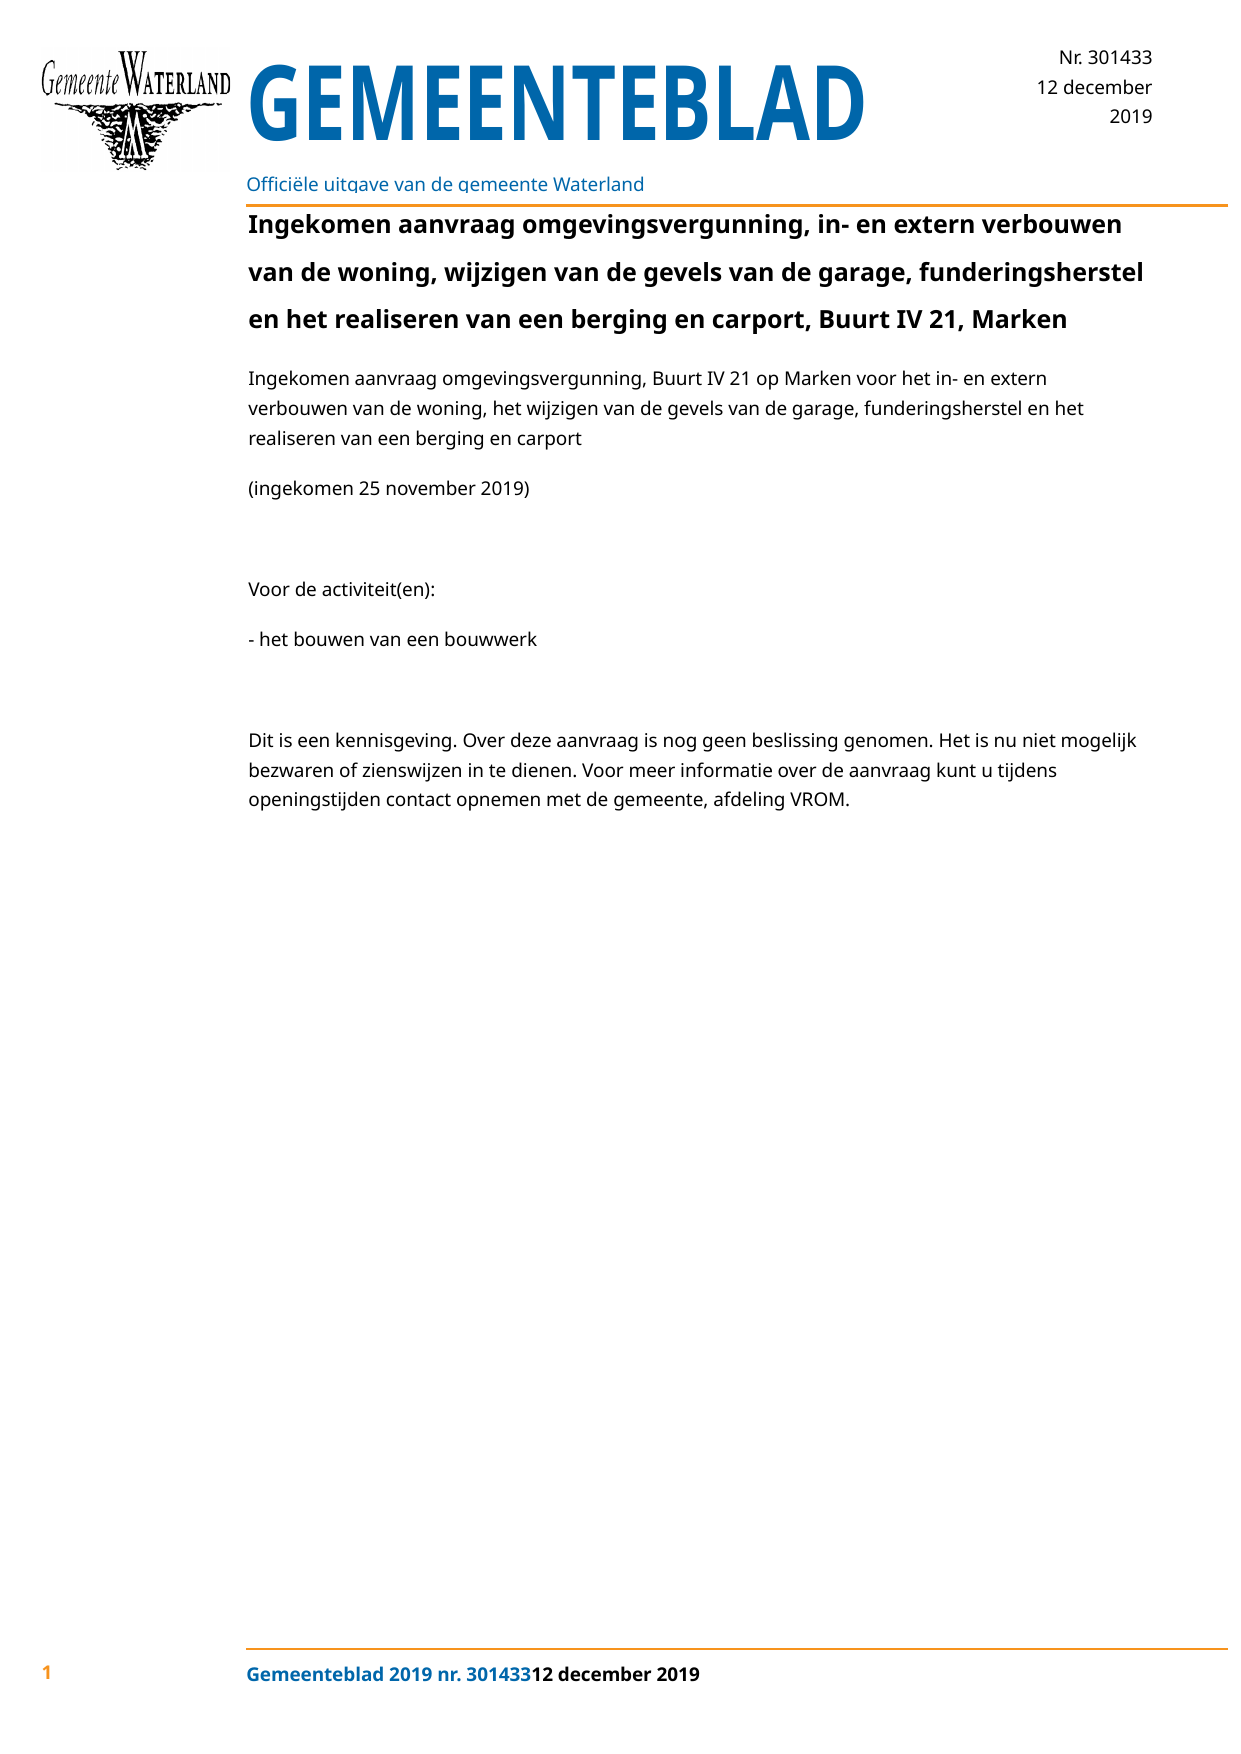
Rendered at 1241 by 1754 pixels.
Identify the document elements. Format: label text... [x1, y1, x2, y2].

text Ingekomen aanvraag omgevingsvergunning, Buurt IV 21 op Marken voor het in- en extern verbouwen van de woning, het wijzigen van de gevels van de garage, funderingsherstel en het realiseren van een berging en carport [248, 366, 1152, 450]
text Voor de activiteit(en): [248, 576, 1152, 602]
text - het bouwen van een bouwwerk [248, 626, 1152, 652]
picture [41, 47, 231, 172]
text Ingekomen aanvraag omgevingsvergunning, in- en extern verbouwen van de woning, wijzigen van de gevels van de garage, funderingsherstel en het realiseren van een berging en carport, Buurt IV 21, Marken [248, 207, 1152, 336]
text (ingekomen 25 november 2019) [248, 475, 1152, 501]
text Dit is een kennisgeving. Over deze aanvraag is nog geen beslissing genomen. Het is nu niet mogelijk bezwaren of zienswijzen in te dienen. Voor meer informatie over de aanvraag kunt u tijdens openingstijden contact opnemen met de gemeente, afdeling VROM. [248, 727, 1152, 812]
